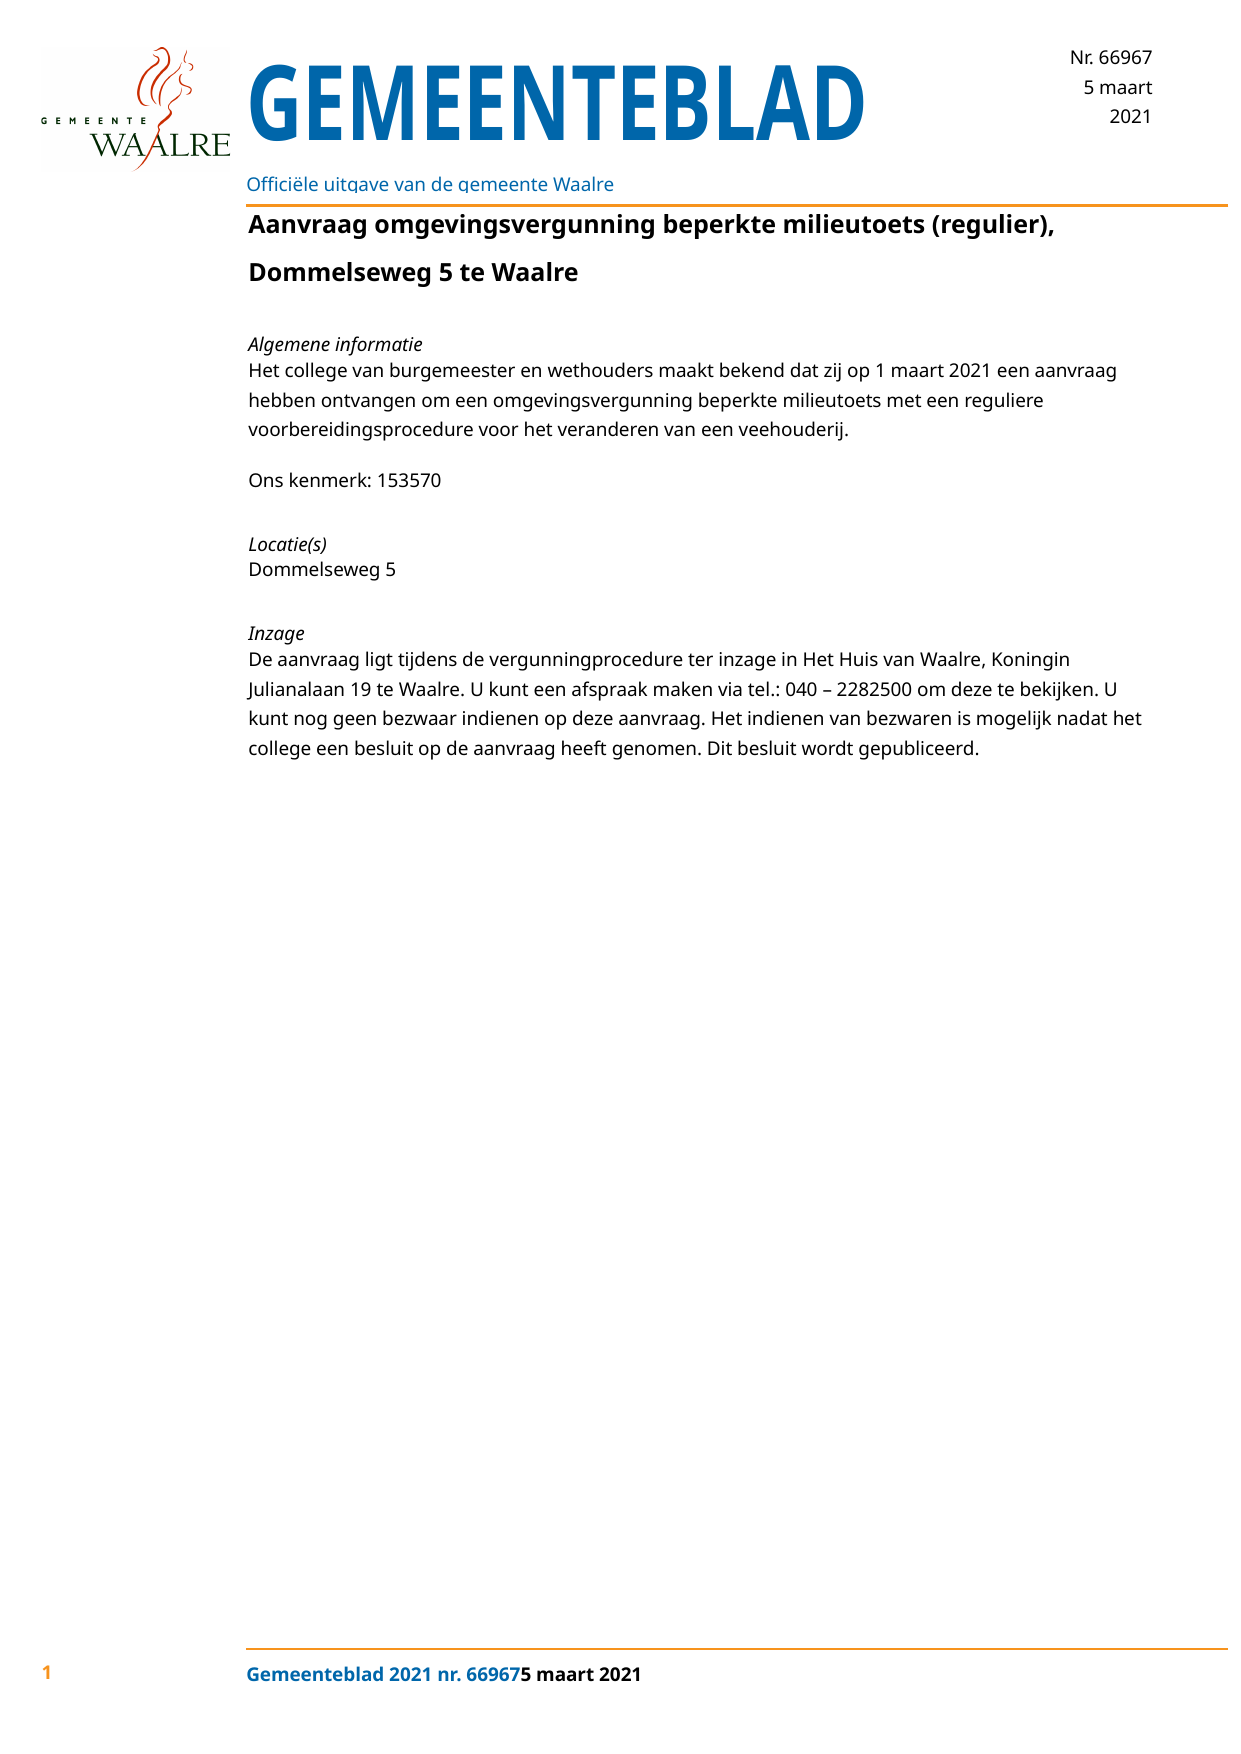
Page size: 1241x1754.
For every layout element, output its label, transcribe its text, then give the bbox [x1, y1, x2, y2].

text Inzage [248, 620, 1152, 646]
text Locatie(s) [248, 531, 1152, 556]
text Aanvraag omgevingsvergunning beperkte milieutoets (regulier), Dommelseweg 5 te Waalre [248, 207, 1152, 288]
text De aanvraag ligt tijdens de vergunningprocedure ter inzage in Het Huis van Waalre, Koningin Julianalaan 19 te Waalre. U kunt een afspraak maken via tel.: 040 – 2282500 om deze te bekijken. U kunt nog geen bezwaar indienen op deze aanvraag. Het indienen van bezwaren is mogelijk nadat het college een besluit op de aanvraag heeft genomen. Dit besluit wordt gepubliceerd. [248, 646, 1152, 761]
text Algemene informatie [248, 331, 1152, 357]
text Dommelseweg 5 [248, 556, 1152, 582]
text Ons kenmerk: 153570 [248, 467, 1152, 492]
text Het college van burgemeester en wethouders maakt bekend dat zij op 1 maart 2021 een aanvraag hebben ontvangen om een omgevingsvergunning beperkte milieutoets met een reguliere voorbereidingsprocedure voor het veranderen van een veehouderij. [248, 357, 1152, 442]
picture [41, 47, 231, 172]
